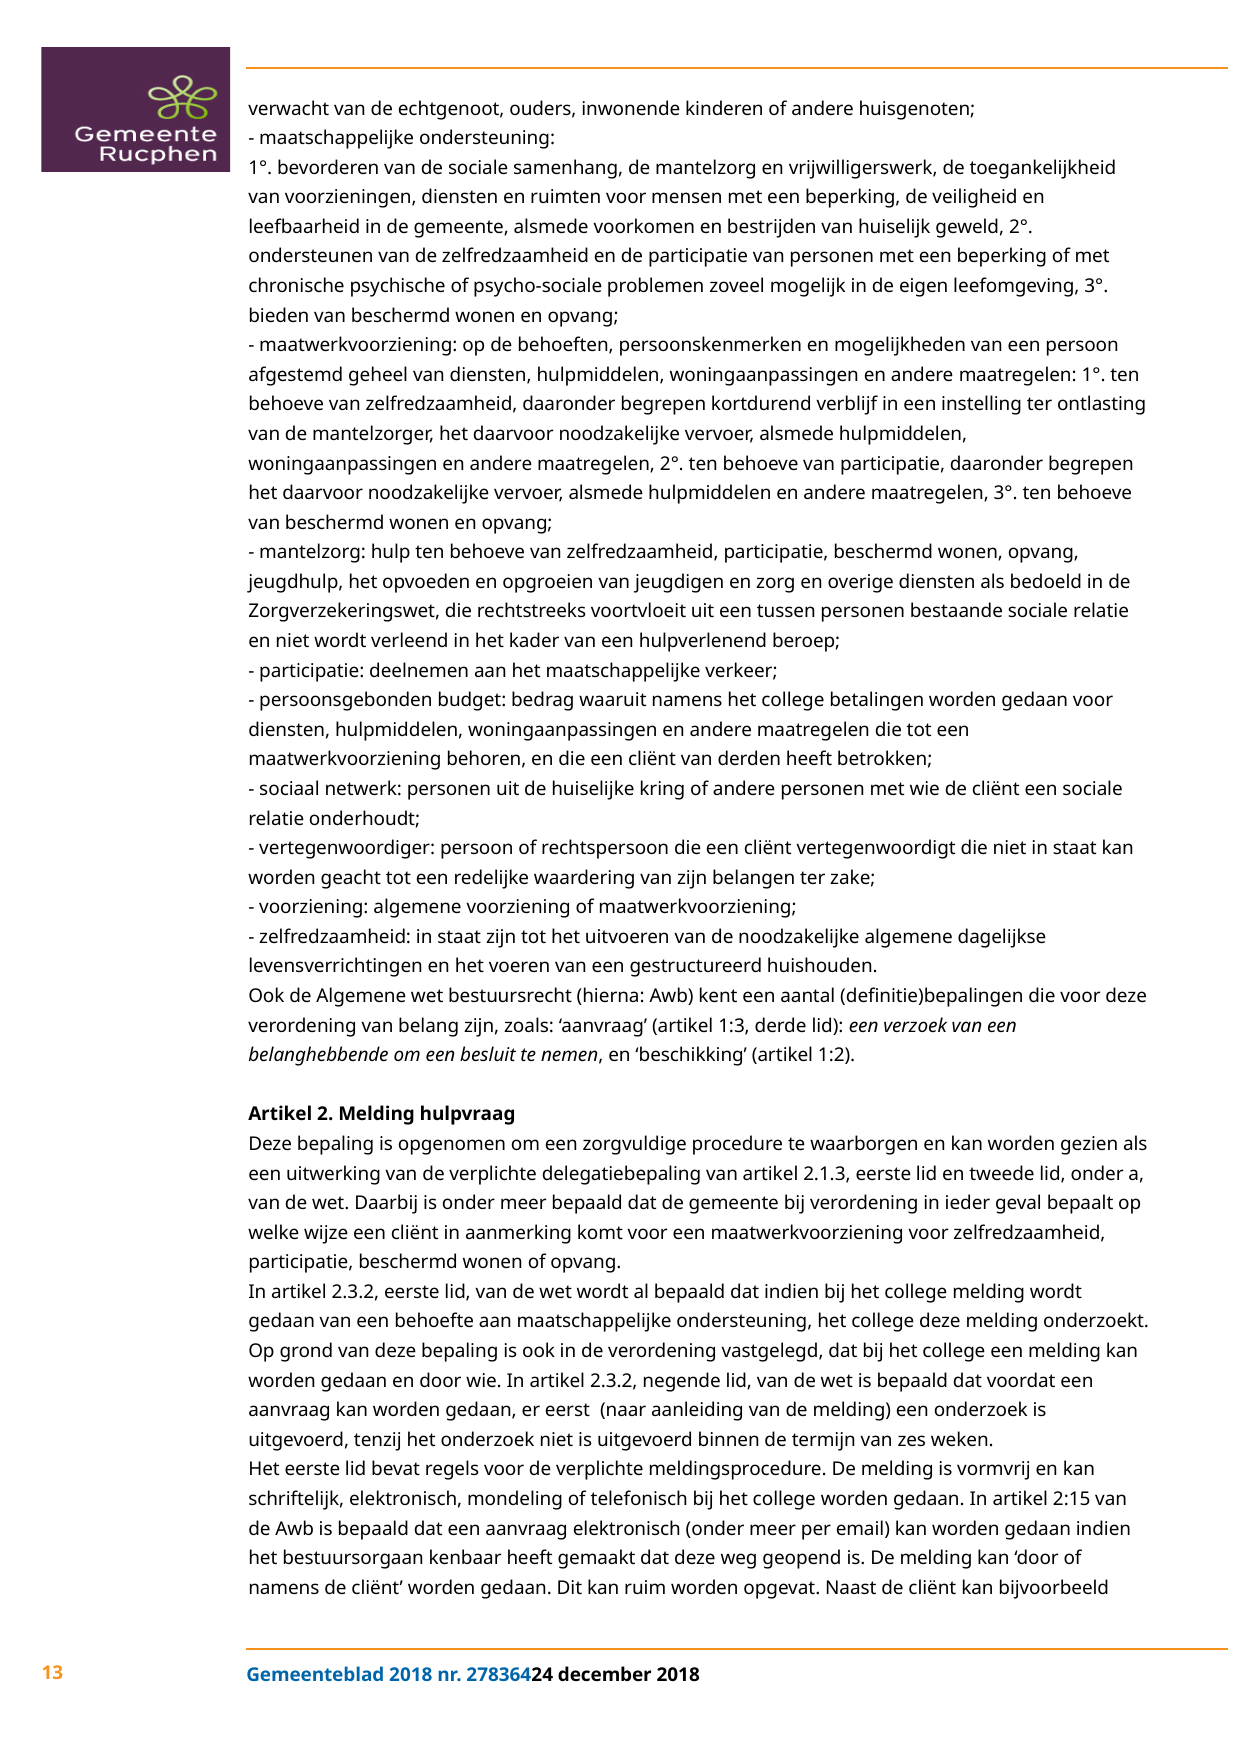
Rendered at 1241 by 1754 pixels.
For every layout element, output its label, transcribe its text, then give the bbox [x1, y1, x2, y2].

text - maatwerkvoorziening: op de behoeften, persoonskenmerken en mogelijkheden van een persoon afgestemd geheel van diensten, hulpmiddelen, woningaanpassingen en andere maatregelen: 1°. ten behoeve van zelfredzaamheid, daaronder begrepen kortdurend verblijf in een instelling ter ontlasting van de mantelzorger, het daarvoor noodzakelijke vervoer, alsmede hulpmiddelen, woningaanpassingen en andere maatregelen, 2°. ten behoeve van participatie, daaronder begrepen het daarvoor noodzakelijke vervoer, alsmede hulpmiddelen en andere maatregelen, 3°. ten behoeve van beschermd wonen en opvang; [248, 331, 1152, 535]
text - vertegenwoordiger: persoon of rechtspersoon die een cliënt vertegenwoordigt die niet in staat kan worden geacht tot een redelijke waardering van zijn belangen ter zake; [248, 834, 1152, 890]
text - participatie: deelnemen aan het maatschappelijke verkeer; [248, 657, 1152, 683]
text Artikel 2. Melding hulpvraag [248, 1101, 1152, 1126]
text verwacht van de echtgenoot, ouders, inwonende kinderen of andere huisgenoten; [248, 95, 1152, 121]
text - mantelzorg: hulp ten behoeve van zelfredzaamheid, participatie, beschermd wonen, opvang, jeugdhulp, het opvoeden en opgroeien van jeugdigen en zorg en overige diensten als bedoeld in de Zorgverzekeringswet, die rechtstreeks voortvloeit uit een tussen personen bestaande sociale relatie en niet wordt verleend in het kader van een hulpverlenend beroep; [248, 538, 1152, 653]
text - maatschappelijke ondersteuning: [248, 124, 1152, 150]
text Deze bepaling is opgenomen om een zorgvuldige procedure te waarborgen en kan worden gezien als een uitwerking van de verplichte delegatiebepaling van artikel 2.1.3, eerste lid en tweede lid, onder a, van de wet. Daarbij is onder meer bepaald dat de gemeente bij verordening in ieder geval bepaalt op welke wijze een cliënt in aanmerking komt voor een maatwerkvoorziening voor zelfredzaamheid, participatie, beschermd wonen of opvang. [248, 1130, 1152, 1274]
picture [41, 47, 231, 172]
text Het eerste lid bevat regels voor de verplichte meldingsprocedure. De melding is vormvrij en kan schriftelijk, elektronisch, mondeling of telefonisch bij het college worden gedaan. In artikel 2:15 van de Awb is bepaald dat een aanvraag elektronisch (onder meer per email) kan worden gedaan indien het bestuursorgaan kenbaar heeft gemaakt dat deze weg geopend is. De melding kan ‘door of namens de cliënt’ worden gedaan. Dit kan ruim worden opgevat. Naast de cliënt kan bijvoorbeeld [248, 1456, 1152, 1600]
text In artikel 2.3.2, eerste lid, van de wet wordt al bepaald dat indien bij het college melding wordt gedaan van een behoefte aan maatschappelijke ondersteuning, het college deze melding onderzoekt. Op grond van deze bepaling is ook in de verordening vastgelegd, dat bij het college een melding kan worden gedaan en door wie. In artikel 2.3.2, negende lid, van de wet is bepaald dat voordat een aanvraag kan worden gedaan, er eerst (naar aanleiding van de melding) een onderzoek is uitgevoerd, tenzij het onderzoek niet is uitgevoerd binnen de termijn van zes weken. [248, 1278, 1152, 1452]
text - sociaal netwerk: personen uit de huiselijke kring of andere personen met wie de cliënt een sociale relatie onderhoudt; [248, 775, 1152, 831]
text 1°. bevorderen van de sociale samenhang, de mantelzorg en vrijwilligerswerk, de toegankelijkheid van voorzieningen, diensten en ruimten voor mensen met een beperking, de veiligheid en leefbaarheid in de gemeente, alsmede voorkomen en bestrijden van huiselijk geweld, 2°. ondersteunen van de zelfredzaamheid en de participatie van personen met een beperking of met chronische psychische of psycho-sociale problemen zoveel mogelijk in de eigen leefomgeving, 3°. bieden van beschermd wonen en opvang; [248, 154, 1152, 328]
text - persoonsgebonden budget: bedrag waaruit namens het college betalingen worden gedaan voor diensten, hulpmiddelen, woningaanpassingen en andere maatregelen die tot een maatwerkvoorziening behoren, en die een cliënt van derden heeft betrokken; [248, 686, 1152, 771]
text - voorziening: algemene voorziening of maatwerkvoorziening; [248, 893, 1152, 919]
text - zelfredzaamheid: in staat zijn tot het uitvoeren van de noodzakelijke algemene dagelijkse levensverrichtingen en het voeren van een gestructureerd huishouden. [248, 923, 1152, 978]
text Ook de Algemene wet bestuursrecht (hierna: Awb) kent een aantal (definitie)bepalingen die voor deze verordening van belang zijn, zoals: ‘aanvraag’ (artikel 1:3, derde lid): een verzoek van een belanghebbende om een besluit te nemen, en ‘beschikking’ (artikel 1:2). [248, 982, 1152, 1067]
